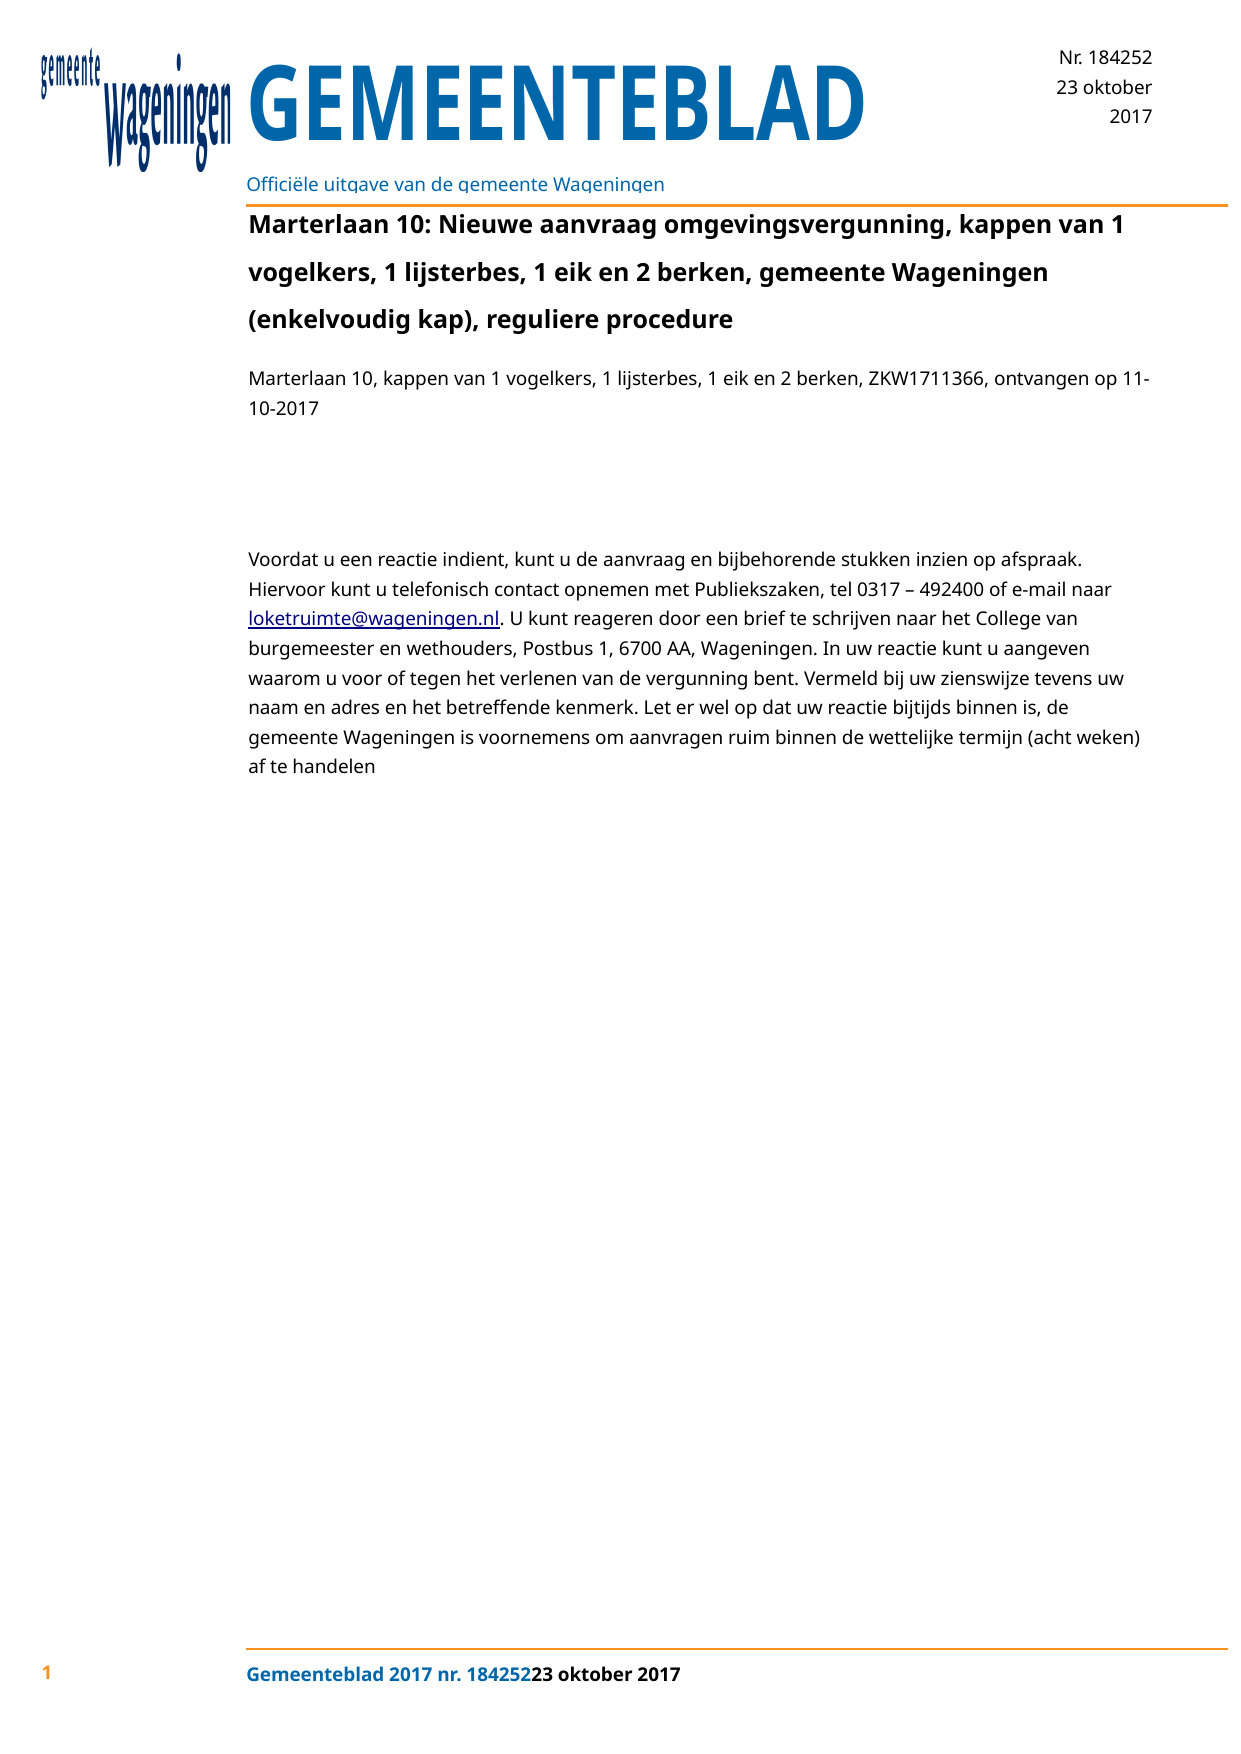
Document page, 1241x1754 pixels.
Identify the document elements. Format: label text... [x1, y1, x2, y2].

text Marterlaan 10: Nieuwe aanvraag omgevingsvergunning, kappen van 1 vogelkers, 1 lijsterbes, 1 eik en 2 berken, gemeente Wageningen (enkelvoudig kap), reguliere procedure [248, 207, 1152, 336]
picture [41, 47, 231, 172]
text Voordat u een reactie indient, kunt u de aanvraag en bijbehorende stukken inzien op afspraak. Hiervoor kunt u telefonisch contact opnemen met Publiekszaken, tel 0317 – 492400 of e-mail naar loketruimte@wageningen.nl. U kunt reageren door een brief te schrijven naar het College van burgemeester en wethouders, Postbus 1, 6700 AA, Wageningen. In uw reactie kunt u aangeven waarom u voor of tegen het verlenen van de vergunning bent. Vermeld bij uw zienswijze tevens uw naam en adres en het betreffende kenmerk. Let er wel op dat uw reactie bijtijds binnen is, de gemeente Wageningen is voornemens om aanvragen ruim binnen de wettelijke termijn (acht weken) af te handelen [248, 546, 1152, 779]
text Marterlaan 10, kappen van 1 vogelkers, 1 lijsterbes, 1 eik en 2 berken, ZKW1711366, ontvangen op 11-10-2017 [248, 366, 1152, 421]
